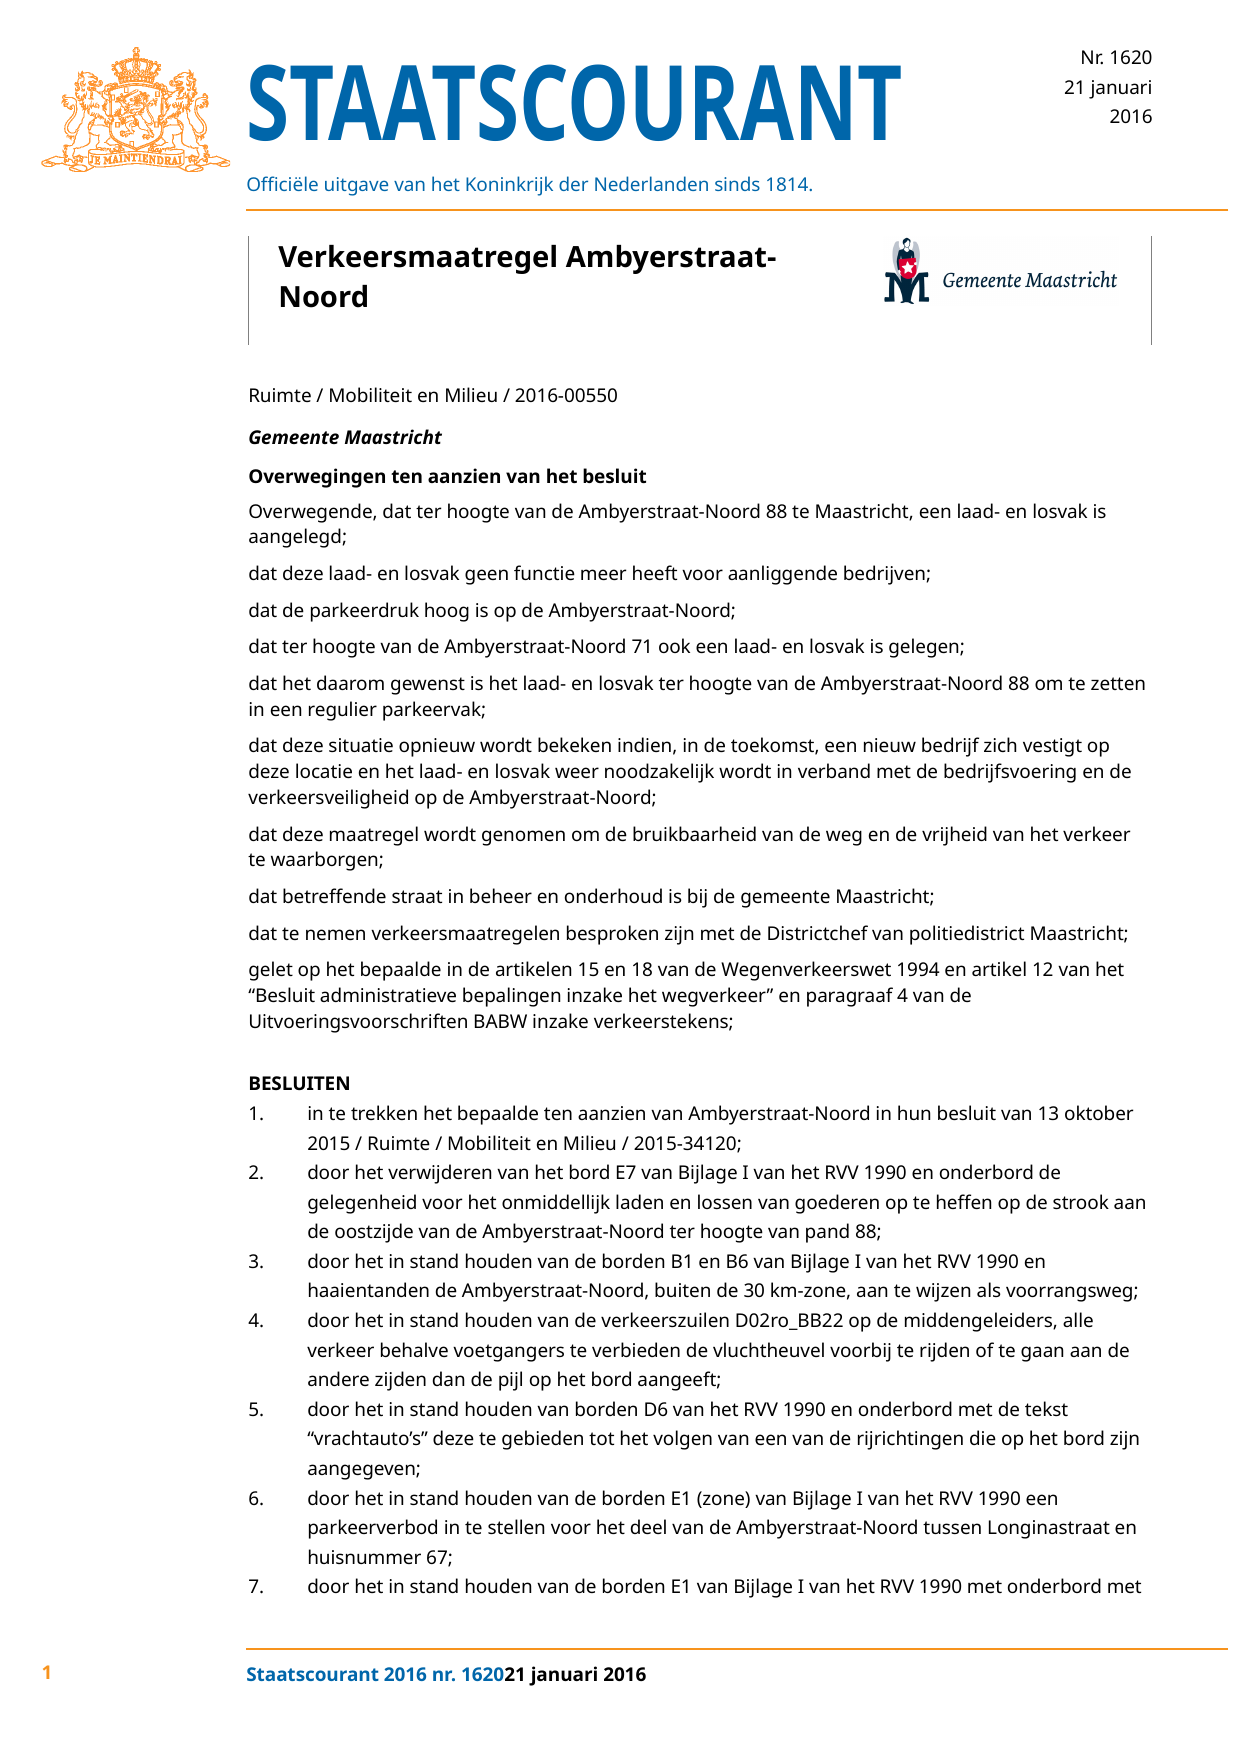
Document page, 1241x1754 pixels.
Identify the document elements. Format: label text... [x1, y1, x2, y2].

text dat deze situatie opnieuw wordt bekeken indien, in de toekomst, een nieuw bedrijf zich vestigt op deze locatie en het laad- en losvak weer noodzakelijk wordt in verband met de bedrijfsvoering en de verkeersveiligheid op de Ambyerstraat-Noord; [248, 733, 1152, 810]
list door het in stand houden van borden D6 van het RVV 1990 en onderbord met de tekst “vrachtauto’s” deze te gebieden tot het volgen van een van de rijrichtingen die op het bord zijn aangegeven; [248, 1396, 1152, 1481]
picture [882, 236, 1119, 306]
table_header [850, 236, 1151, 345]
list door het in stand houden van de borden E1 van Bijlage I van het RVV 1990 met onderbord met [248, 1573, 1152, 1599]
text dat het daarom gewenst is het laad- en losvak ter hoogte van de Ambyerstraat-Noord 88 om te zetten in een regulier parkeervak; [248, 670, 1152, 722]
table_header Verkeersmaatregel Ambyerstraat-Noord [249, 236, 850, 345]
text Gemeente Maastricht [248, 424, 1152, 450]
text dat deze laad- en losvak geen functie meer heeft voor aanliggende bedrijven; [248, 560, 1152, 586]
picture [41, 47, 231, 172]
text dat deze maatregel wordt genomen om de bruikbaarheid van de weg en de vrijheid van het verkeer te waarborgen; [248, 821, 1152, 872]
list door het in stand houden van de borden E1 (zone) van Bijlage I van het RVV 1990 een parkeerverbod in te stellen voor het deel van de Ambyerstraat-Noord tussen Longinastraat en huisnummer 67; [248, 1485, 1152, 1570]
text BESLUITEN [248, 1071, 1152, 1096]
list in te trekken het bepaalde ten aanzien van Ambyerstraat-Noord in hun besluit van 13 oktober 2015 / Ruimte / Mobiliteit en Milieu / 2015-34120; [248, 1100, 1152, 1156]
text Ruimte / Mobiliteit en Milieu / 2016-00550 [248, 383, 1152, 408]
text dat te nemen verkeersmaatregelen besproken zijn met de Districtchef van politiedistrict Maastricht; [248, 920, 1152, 946]
text dat ter hoogte van de Ambyerstraat-Noord 71 ook een laad- en losvak is gelegen; [248, 633, 1152, 659]
text dat betreffende straat in beheer en onderhoud is bij de gemeente Maastricht; [248, 883, 1152, 909]
text gelet op het bepaalde in de artikelen 15 en 18 van de Wegenverkeerswet 1994 en artikel 12 van het “Besluit administratieve bepalingen inzake het wegverkeer” en paragraaf 4 van de Uitvoeringsvoorschriften BABW inzake verkeerstekens; [248, 956, 1152, 1034]
list door het verwijderen van het bord E7 van Bijlage I van het RVV 1990 en onderbord de gelegenheid voor het onmiddellijk laden en lossen van goederen op te heffen op de strook aan de oostzijde van de Ambyerstraat-Noord ter hoogte van pand 88; [248, 1159, 1152, 1244]
list door het in stand houden van de borden B1 en B6 van Bijlage I van het RVV 1990 en haaientanden de Ambyerstraat-Noord, buiten de 30 km-zone, aan te wijzen als voorrangsweg; [248, 1248, 1152, 1303]
list door het in stand houden van de verkeerszuilen D02ro_BB22 op de middengeleiders, alle verkeer behalve voetgangers te verbieden de vluchtheuvel voorbij te rijden of te gaan aan de andere zijden dan de pijl op het bord aangeeft; [248, 1307, 1152, 1392]
text Overwegende, dat ter hoogte van de Ambyerstraat-Noord 88 te Maastricht, een laad- en losvak is aangelegd; [248, 498, 1152, 549]
text Overwegingen ten aanzien van het besluit [248, 464, 1152, 489]
text dat de parkeerdruk hoog is op de Ambyerstraat-Noord; [248, 597, 1152, 623]
